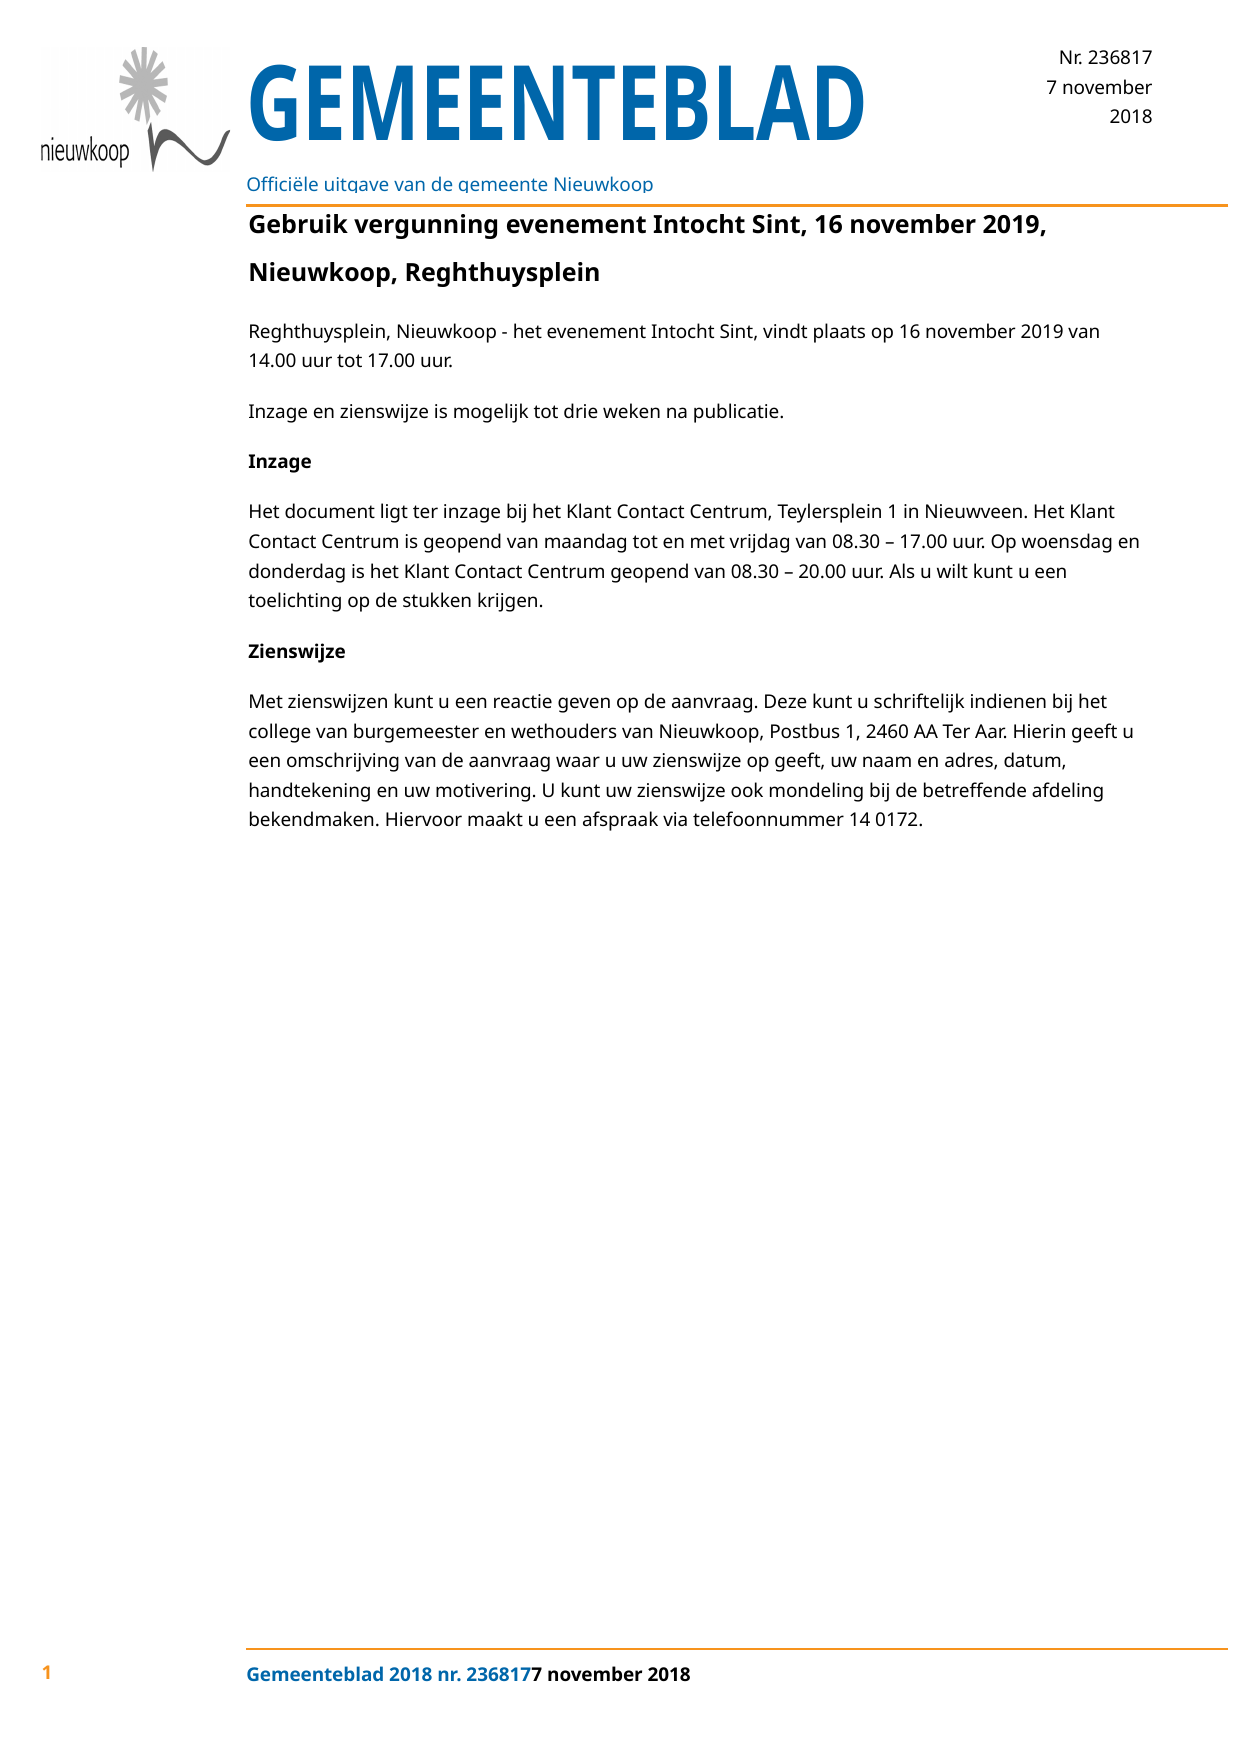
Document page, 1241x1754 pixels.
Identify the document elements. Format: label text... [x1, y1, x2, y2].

text Met zienswijzen kunt u een reactie geven op de aanvraag. Deze kunt u schriftelijk indienen bij het college van burgemeester en wethouders van Nieuwkoop, Postbus 1, 2460 AA Ter Aar. Hierin geeft u een omschrijving van de aanvraag waar u uw zienswijze op geeft, uw naam en adres, datum, handtekening en uw motivering. U kunt uw zienswijze ook mondeling bij de betreffende afdeling bekendmaken. Hiervoor maakt u een afspraak via telefoonnummer 14 0172. [248, 688, 1152, 832]
text Inzage en zienswijze is mogelijk tot drie weken na publicatie. [248, 398, 1152, 424]
text Het document ligt ter inzage bij het Klant Contact Centrum, Teylersplein 1 in Nieuwveen. Het Klant Contact Centrum is geopend van maandag tot en met vrijdag van 08.30 – 17.00 uur. Op woensdag en donderdag is het Klant Contact Centrum geopend van 08.30 – 20.00 uur. Als u wilt kunt u een toelichting op de stukken krijgen. [248, 499, 1152, 613]
text Reghthuysplein, Nieuwkoop - het evenement Intocht Sint, vindt plaats op 16 november 2019 van 14.00 uur tot 17.00 uur. [248, 318, 1152, 373]
picture [41, 47, 231, 172]
text Zienswijze [248, 638, 1152, 664]
text Inzage [248, 448, 1152, 474]
text Gebruik vergunning evenement Intocht Sint, 16 november 2019, Nieuwkoop, Reghthuysplein [248, 207, 1152, 288]
